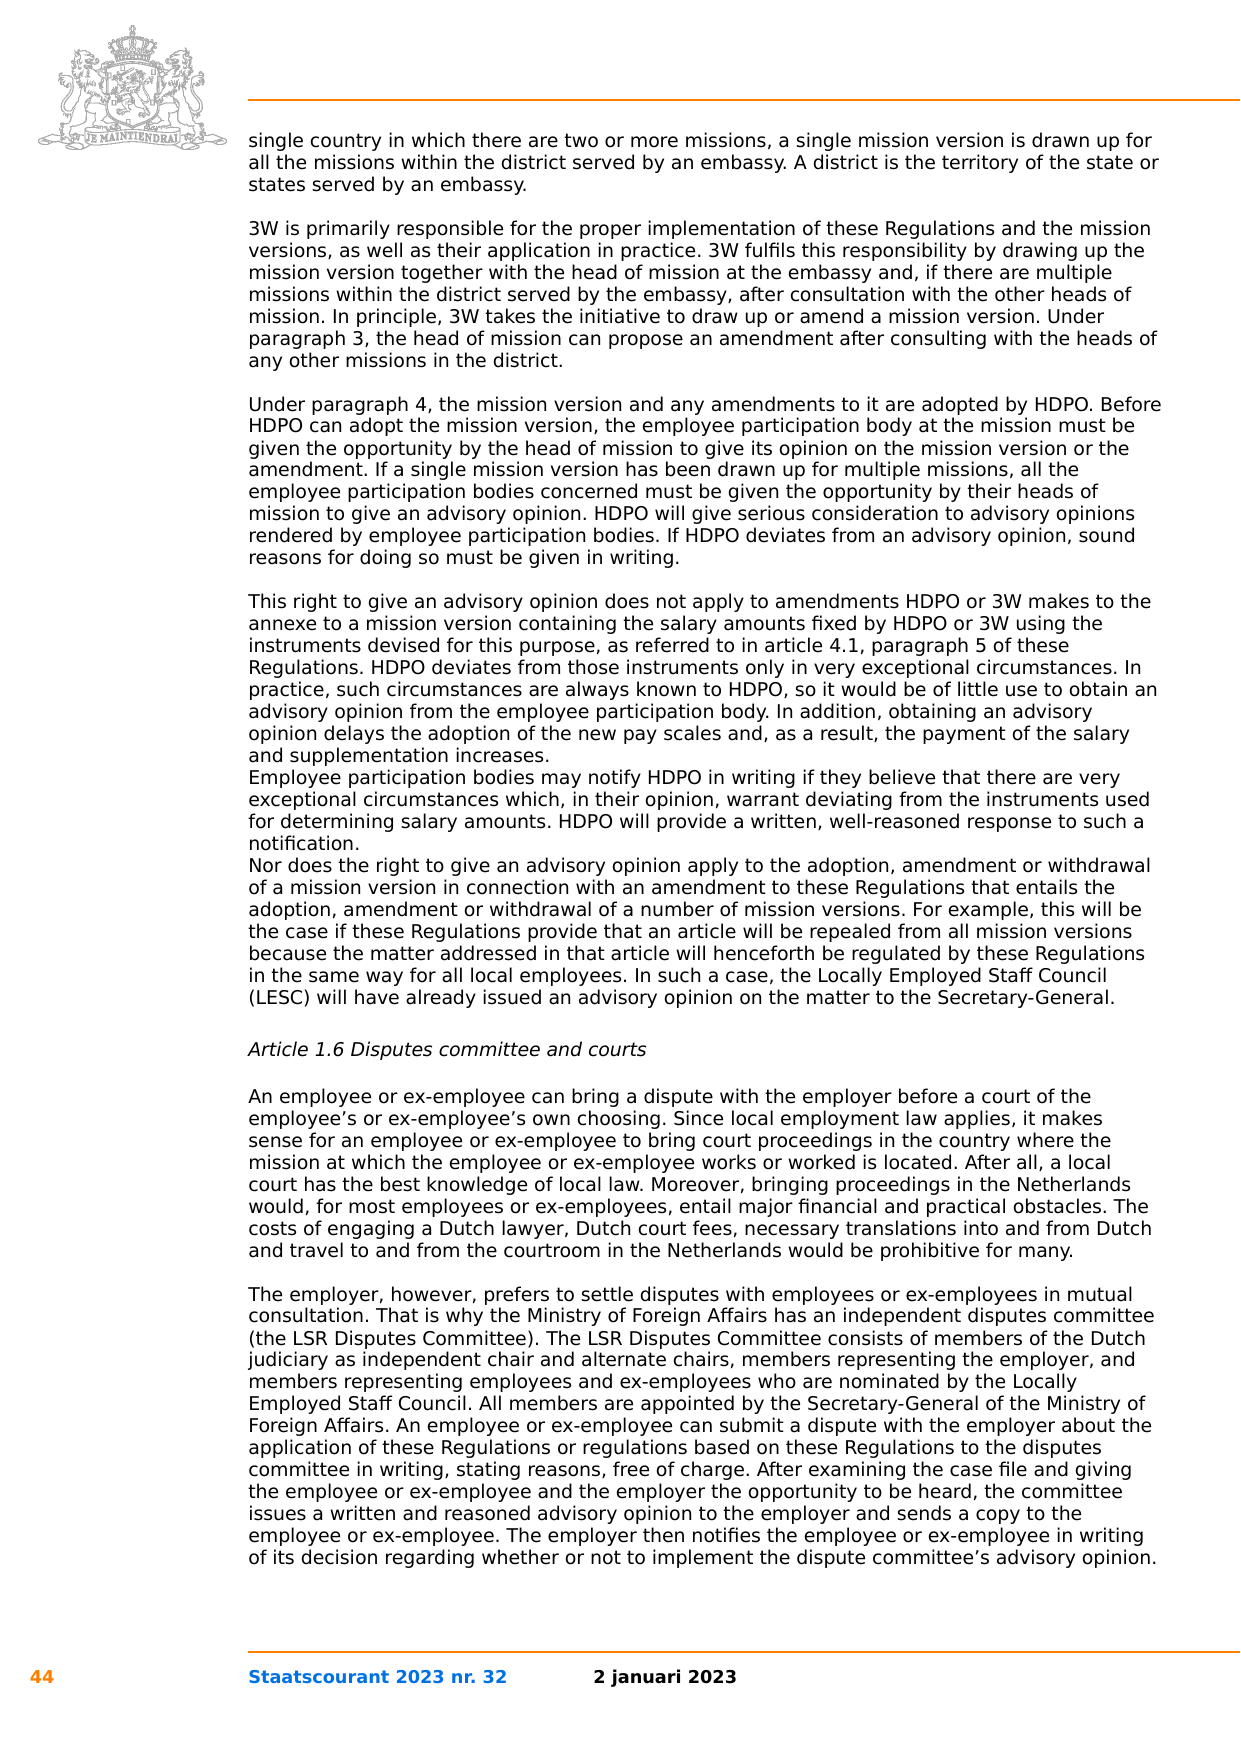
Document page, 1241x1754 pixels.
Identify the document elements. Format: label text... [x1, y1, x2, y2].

text An employee or ex-employee can bring a dispute with the employer before a court of the employee’s or ex-employee’s own choosing. Since local employment law applies, it makes sense for an employee or ex-employee to bring court proceedings in the country where the mission at which the employee or ex-employee works or worked is located. After all, a local court has the best knowledge of local law. Moreover, bringing proceedings in the Netherlands would, for most employees or ex-employees, entail major financial and practical obstacles. The costs of engaging a Dutch lawyer, Dutch court fees, necessary translations into and from Dutch and travel to and from the courtroom in the Netherlands would be prohibitive for many. [248, 1086, 1163, 1262]
text single country in which there are two or more missions, a single mission version is drawn up for all the missions within the district served by an embassy. A district is the territory of the state or states served by an embassy. [248, 130, 1163, 196]
text Nor does the right to give an advisory opinion apply to the adoption, amendment or withdrawal of a mission version in connection with an amendment to these Regulations that entails the adoption, amendment or withdrawal of a number of mission versions. For example, this will be the case if these Regulations provide that an article will be repealed from all mission versions because the matter addressed in that article will henceforth be regulated by these Regulations in the same way for all local employees. In such a case, the Locally Employed Staff Council (LESC) will have already issued an advisory opinion on the matter to the Secretary-General. [248, 855, 1163, 1009]
text Under paragraph 4, the mission version and any amendments to it are adopted by HDPO. Before HDPO can adopt the mission version, the employee participation body at the mission must be given the opportunity by the head of mission to give its opinion on the mission version or the amendment. If a single mission version has been drawn up for multiple missions, all the employee participation bodies concerned must be given the opportunity by their heads of mission to give an advisory opinion. HDPO will give serious consideration to advisory opinions rendered by employee participation bodies. If HDPO deviates from an advisory opinion, sound reasons for doing so must be given in writing. [248, 393, 1163, 569]
picture [38, 25, 227, 150]
subtitle Article 1.6 Disputes committee and courts [248, 1039, 1163, 1061]
text This right to give an advisory opinion does not apply to amendments HDPO or 3W makes to the annexe to a mission version containing the salary amounts fixed by HDPO or 3W using the instruments devised for this purpose, as referred to in article 4.1, paragraph 5 of these Regulations. HDPO deviates from those instruments only in very exceptional circumstances. In practice, such circumstances are always known to HDPO, so it would be of little use to obtain an advisory opinion from the employee participation body. In addition, obtaining an advisory opinion delays the adoption of the new pay scales and, as a result, the payment of the salary and supplementation increases. [248, 591, 1163, 767]
text Employee participation bodies may notify HDPO in writing if they believe that there are very exceptional circumstances which, in their opinion, warrant deviating from the instruments used for determining salary amounts. HDPO will provide a written, well-reasoned response to such a notification. [248, 767, 1163, 855]
text 3W is primarily responsible for the proper implementation of these Regulations and the mission versions, as well as their application in practice. 3W fulfils this responsibility by drawing up the mission version together with the head of mission at the embassy and, if there are multiple missions within the district served by the embassy, after consultation with the other heads of mission. In principle, 3W takes the initiative to draw up or amend a mission version. Under paragraph 3, the head of mission can propose an amendment after consulting with the heads of any other missions in the district. [248, 218, 1163, 372]
text The employer, however, prefers to settle disputes with employees or ex-employees in mutual consultation. That is why the Ministry of Foreign Affairs has an independent disputes committee (the LSR Disputes Committee). The LSR Disputes Committee consists of members of the Dutch judiciary as independent chair and alternate chairs, members representing the employer, and members representing employees and ex-employees who are nominated by the Locally Employed Staff Council. All members are appointed by the Secretary-General of the Ministry of Foreign Affairs. An employee or ex-employee can submit a dispute with the employer about the application of these Regulations or regulations based on these Regulations to the disputes committee in writing, stating reasons, free of charge. After examining the case file and giving the employee or ex-employee and the employer the opportunity to be heard, the committee issues a written and reasoned advisory opinion to the employer and sends a copy to the employee or ex-employee. The employer then notifies the employee or ex-employee in writing of its decision regarding whether or not to implement the dispute committee’s advisory opinion. [248, 1283, 1163, 1569]
